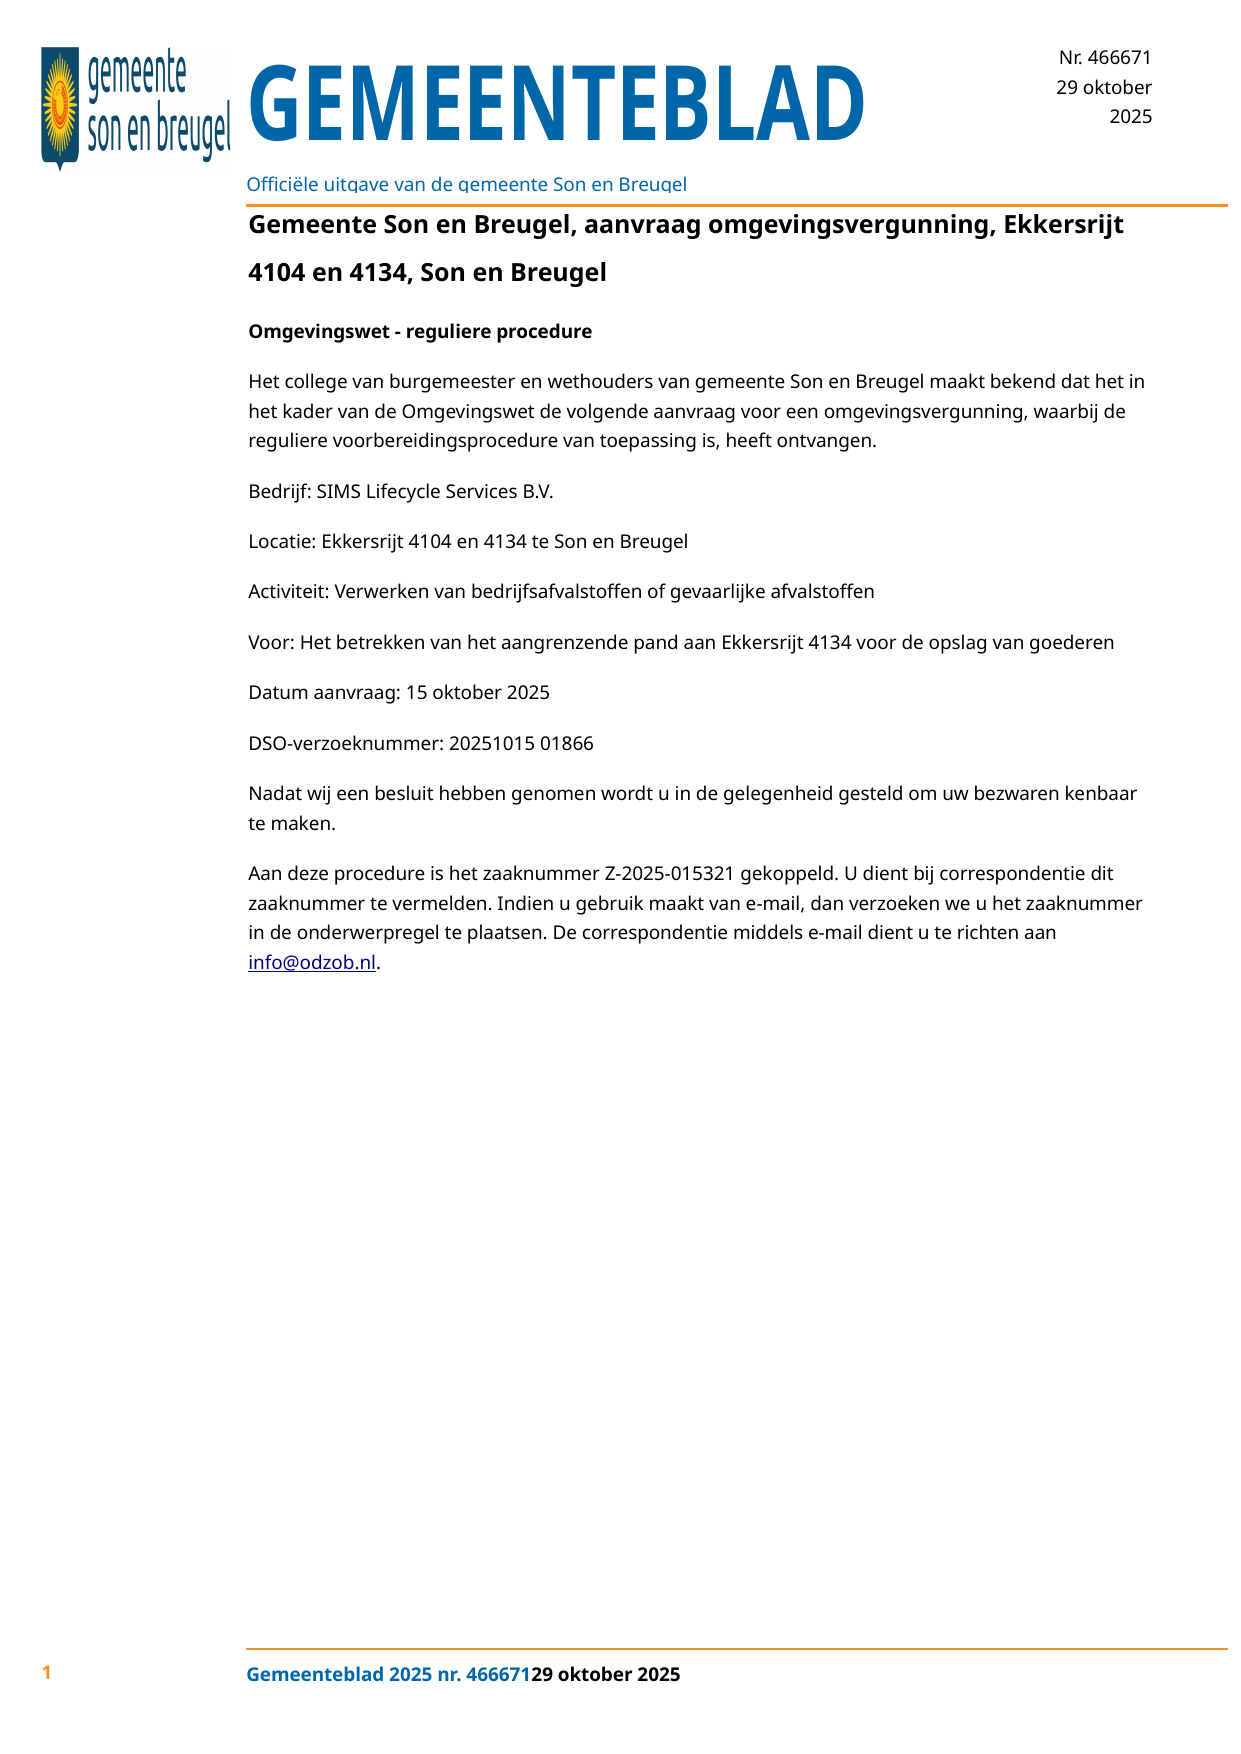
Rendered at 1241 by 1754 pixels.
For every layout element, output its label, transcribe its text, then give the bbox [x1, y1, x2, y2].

text Nadat wij een besluit hebben genomen wordt u in de gelegenheid gesteld om uw bezwaren kenbaar te maken. [248, 780, 1152, 836]
text Bedrijf: SIMS Lifecycle Services B.V. [248, 478, 1152, 504]
text Locatie: Ekkersrijt 4104 en 4134 te Son en Breugel [248, 528, 1152, 554]
text DSO-verzoeknummer: 20251015 01866 [248, 730, 1152, 756]
text Gemeente Son en Breugel, aanvraag omgevingsvergunning, Ekkersrijt 4104 en 4134, Son en Breugel [248, 207, 1152, 288]
text Het college van burgemeester en wethouders van gemeente Son en Breugel maakt bekend dat het in het kader van de Omgevingswet de volgende aanvraag voor een omgevingsvergunning, waarbij de reguliere voorbereidingsprocedure van toepassing is, heeft ontvangen. [248, 368, 1152, 453]
text Datum aanvraag: 15 oktober 2025 [248, 679, 1152, 705]
text Omgevingswet - reguliere procedure [248, 318, 1152, 344]
picture [41, 47, 231, 172]
text Aan deze procedure is het zaaknummer Z-2025-015321 gekoppeld. U dient bij correspondentie dit zaaknummer te vermelden. Indien u gebruik maakt van e-mail, dan verzoeken we u het zaaknummer in de onderwerpregel te plaatsen. De correspondentie middels e-mail dient u te richten aan info@odzob.nl. [248, 860, 1152, 975]
text Voor: Het betrekken van het aangrenzende pand aan Ekkersrijt 4134 voor de opslag van goederen [248, 629, 1152, 655]
text Activiteit: Verwerken van bedrijfsafvalstoffen of gevaarlijke afvalstoffen [248, 579, 1152, 604]
